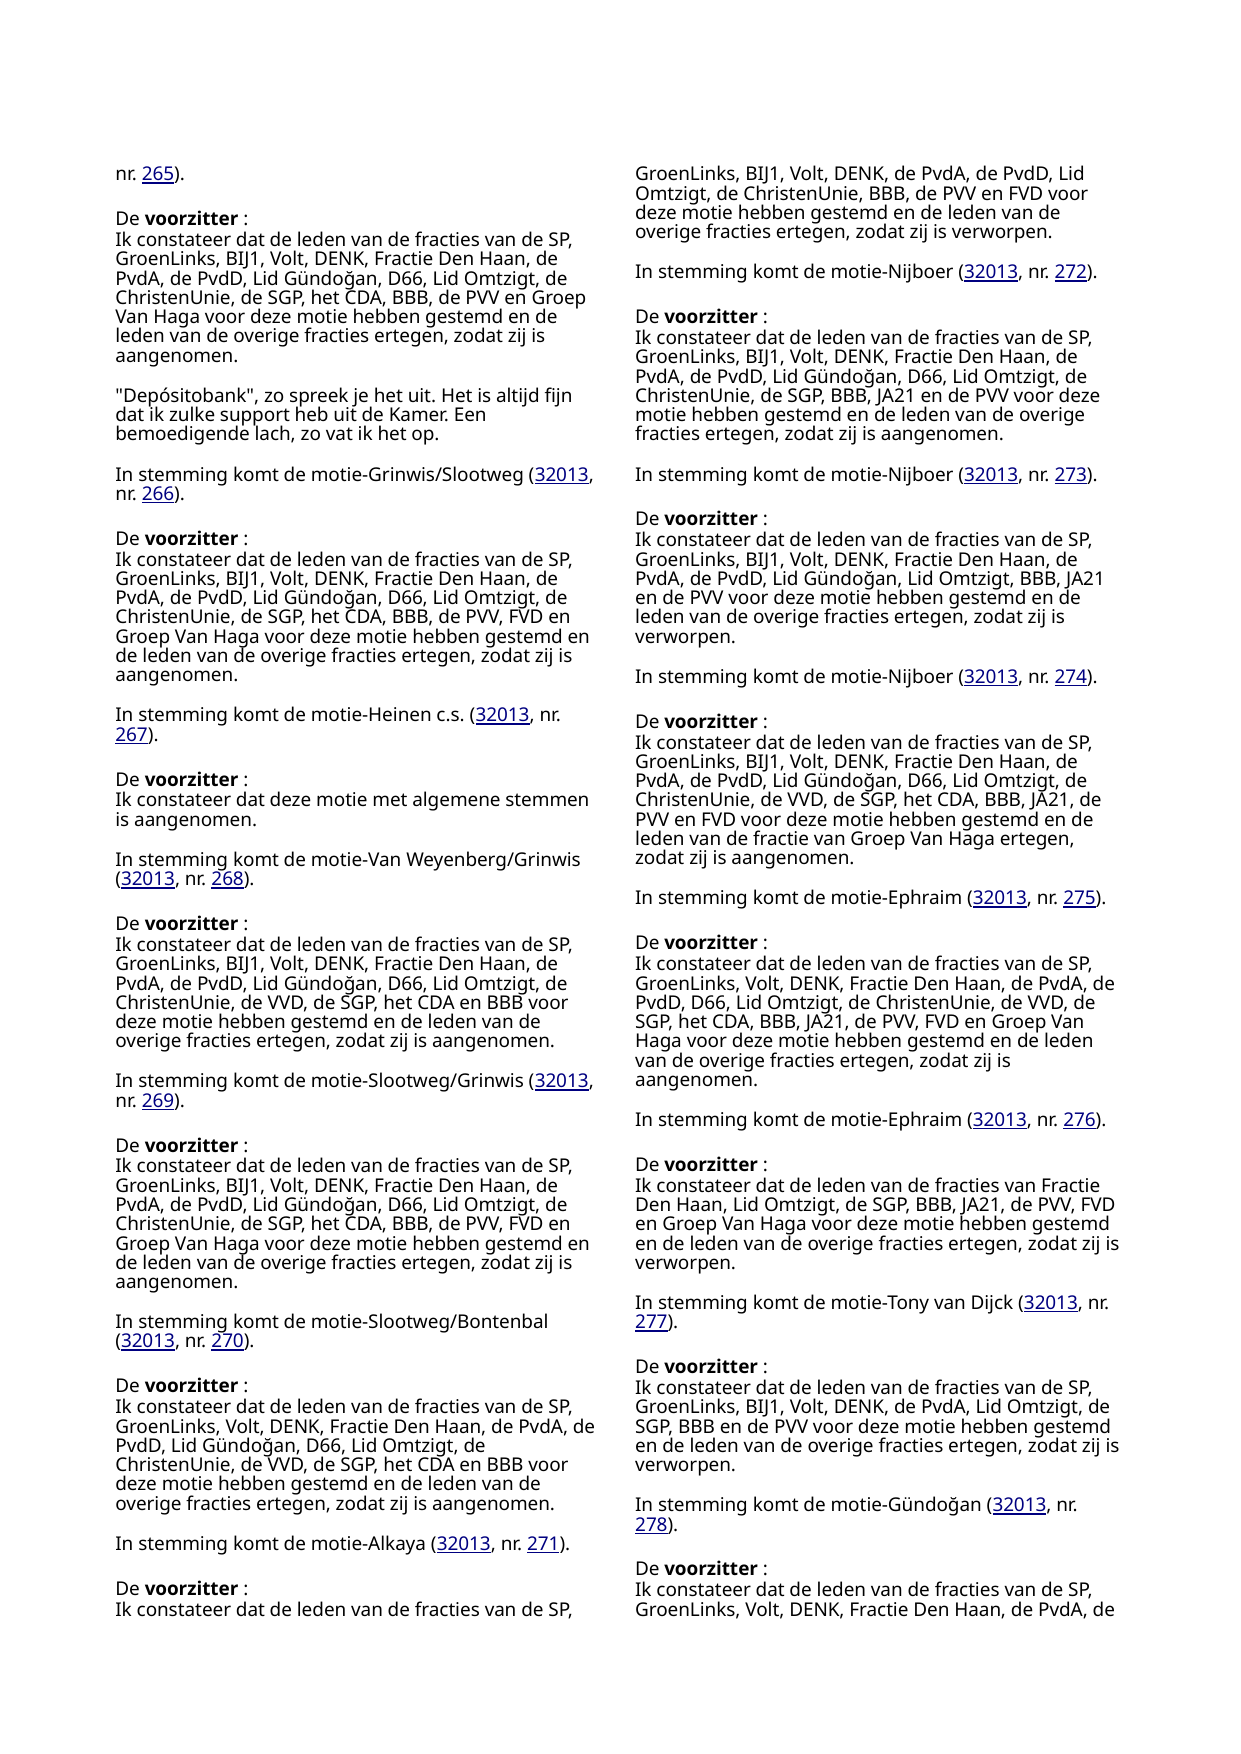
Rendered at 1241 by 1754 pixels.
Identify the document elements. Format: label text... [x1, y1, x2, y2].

text Ik constateer dat de leden van de fracties van de SP, GroenLinks, BIJ1, Volt, DENK, Fractie Den Haan, de PvdA, de PvdD, Lid Gündoğan, D66, Lid Omtzigt, de ChristenUnie, de VVD, de SGP, het CDA en BBB voor deze motie hebben gestemd en de leden van de overige fracties ertegen, zodat zij is aangenomen. [115, 936, 605, 1052]
text Ik constateer dat de leden van de fracties van de SP, GroenLinks, Volt, DENK, Fractie Den Haan, de PvdA, de [635, 1581, 1125, 1620]
text In stemming komt de motie-Slootweg/Grinwis (32013, nr. 269). [115, 1072, 605, 1111]
text De voorzitter : [635, 303, 1125, 329]
text In stemming komt de motie-Nijboer (32013, nr. 272). [635, 263, 1125, 282]
text De voorzitter : [115, 205, 605, 231]
text In stemming komt de motie-Nijboer (32013, nr. 274). [635, 668, 1125, 687]
text De voorzitter : [635, 1556, 1125, 1581]
text De voorzitter : [635, 708, 1125, 734]
text In stemming komt de motie-Grinwis/Slootweg (32013, nr. 266). [115, 466, 605, 504]
text In stemming komt de motie-Alkaya (32013, nr. 271). [115, 1535, 605, 1554]
text Ik constateer dat de leden van de fracties van de SP, GroenLinks, BIJ1, Volt, DENK, Fractie Den Haan, de PvdA, de PvdD, Lid Gündoğan, Lid Omtzigt, BBB, JA21 en de PVV voor deze motie hebben gestemd en de leden van de overige fracties ertegen, zodat zij is verworpen. [635, 531, 1125, 647]
text Ik constateer dat de leden van de fracties van de SP, [115, 1601, 605, 1620]
text In stemming komt de motie-Nijboer (32013, nr. 273). [635, 466, 1125, 485]
text De voorzitter : [115, 1132, 605, 1157]
text In stemming komt de motie-Ephraim (32013, nr. 275). [635, 889, 1125, 909]
text De voorzitter : [115, 1373, 605, 1398]
text Ik constateer dat de leden van de fracties van de SP, GroenLinks, Volt, DENK, Fractie Den Haan, de PvdA, de PvdD, D66, Lid Omtzigt, de ChristenUnie, de VVD, de SGP, het CDA, BBB, JA21, de PVV, FVD en Groep Van Haga voor deze motie hebben gestemd en de leden van de overige fracties ertegen, zodat zij is aangenomen. [635, 955, 1125, 1090]
text De voorzitter : [635, 1353, 1125, 1379]
text In stemming komt de motie-Heinen c.s. (32013, nr. 267). [115, 706, 605, 745]
text In stemming komt de motie-Gündoğan (32013, nr. 278). [635, 1496, 1125, 1535]
text De voorzitter : [115, 910, 605, 936]
text Ik constateer dat de leden van de fracties van de SP, GroenLinks, Volt, DENK, Fractie Den Haan, de PvdA, de PvdD, Lid Gündoğan, D66, Lid Omtzigt, de ChristenUnie, de VVD, de SGP, het CDA en BBB voor deze motie hebben gestemd en de leden van de overige fracties ertegen, zodat zij is aangenomen. [115, 1398, 605, 1514]
text In stemming komt de motie-Tony van Dijck (32013, nr. 277). [635, 1294, 1125, 1332]
text De voorzitter : [635, 506, 1125, 531]
text Ik constateer dat de leden van de fracties van de SP, GroenLinks, BIJ1, Volt, DENK, Fractie Den Haan, de PvdA, de PvdD, Lid Gündoğan, D66, Lid Omtzigt, de ChristenUnie, de SGP, het CDA, BBB, de PVV, FVD en Groep Van Haga voor deze motie hebben gestemd en de leden van de overige fracties ertegen, zodat zij is aangenomen. [115, 551, 605, 686]
text Ik constateer dat de leden van de fracties van de SP, GroenLinks, BIJ1, Volt, DENK, Fractie Den Haan, de PvdA, de PvdD, Lid Gündoğan, D66, Lid Omtzigt, de ChristenUnie, de SGP, BBB, JA21 en de PVV voor deze motie hebben gestemd en de leden van de overige fracties ertegen, zodat zij is aangenomen. [635, 329, 1125, 445]
text Ik constateer dat de leden van de fracties van de SP, GroenLinks, BIJ1, Volt, DENK, Fractie Den Haan, de PvdA, de PvdD, Lid Gündoğan, D66, Lid Omtzigt, de ChristenUnie, de SGP, het CDA, BBB, de PVV, FVD en Groep Van Haga voor deze motie hebben gestemd en de leden van de overige fracties ertegen, zodat zij is aangenomen. [115, 1157, 605, 1292]
text De voorzitter : [115, 1575, 605, 1601]
text "Depósitobank", zo spreek je het uit. Het is altijd fijn dat ik zulke support heb uit de Kamer. Een bemoedigende lach, zo vat ik het op. [115, 387, 605, 445]
text GroenLinks, BIJ1, Volt, DENK, de PvdA, de PvdD, Lid Omtzigt, de ChristenUnie, BBB, de PVV en FVD voor deze motie hebben gestemd en de leden van de overige fracties ertegen, zodat zij is verworpen. [635, 165, 1125, 242]
text In stemming komt de motie-Ephraim (32013, nr. 276). [635, 1111, 1125, 1130]
text Ik constateer dat de leden van de fracties van Fractie Den Haan, Lid Omtzigt, de SGP, BBB, JA21, de PVV, FVD en Groep Van Haga voor deze motie hebben gestemd en de leden van de overige fracties ertegen, zodat zij is verworpen. [635, 1177, 1125, 1273]
text De voorzitter : [635, 1151, 1125, 1177]
text nr. 265). [115, 165, 605, 184]
text Ik constateer dat de leden van de fracties van de SP, GroenLinks, BIJ1, Volt, DENK, Fractie Den Haan, de PvdA, de PvdD, Lid Gündoğan, D66, Lid Omtzigt, de ChristenUnie, de SGP, het CDA, BBB, de PVV en Groep Van Haga voor deze motie hebben gestemd en de leden van de overige fracties ertegen, zodat zij is aangenomen. [115, 231, 605, 366]
text De voorzitter : [635, 929, 1125, 955]
text In stemming komt de motie-Van Weyenberg/Grinwis (32013, nr. 268). [115, 851, 605, 889]
text Ik constateer dat deze motie met algemene stemmen is aangenomen. [115, 791, 605, 830]
text In stemming komt de motie-Slootweg/Bontenbal (32013, nr. 270). [115, 1313, 605, 1352]
text Ik constateer dat de leden van de fracties van de SP, GroenLinks, BIJ1, Volt, DENK, Fractie Den Haan, de PvdA, de PvdD, Lid Gündoğan, D66, Lid Omtzigt, de ChristenUnie, de VVD, de SGP, het CDA, BBB, JA21, de PVV en FVD voor deze motie hebben gestemd en de leden van de fractie van Groep Van Haga ertegen, zodat zij is aangenomen. [635, 734, 1125, 868]
text Ik constateer dat de leden van de fracties van de SP, GroenLinks, BIJ1, Volt, DENK, de PvdA, Lid Omtzigt, de SGP, BBB en de PVV voor deze motie hebben gestemd en de leden van de overige fracties ertegen, zodat zij is verworpen. [635, 1379, 1125, 1475]
text De voorzitter : [115, 525, 605, 551]
text De voorzitter : [115, 766, 605, 791]
